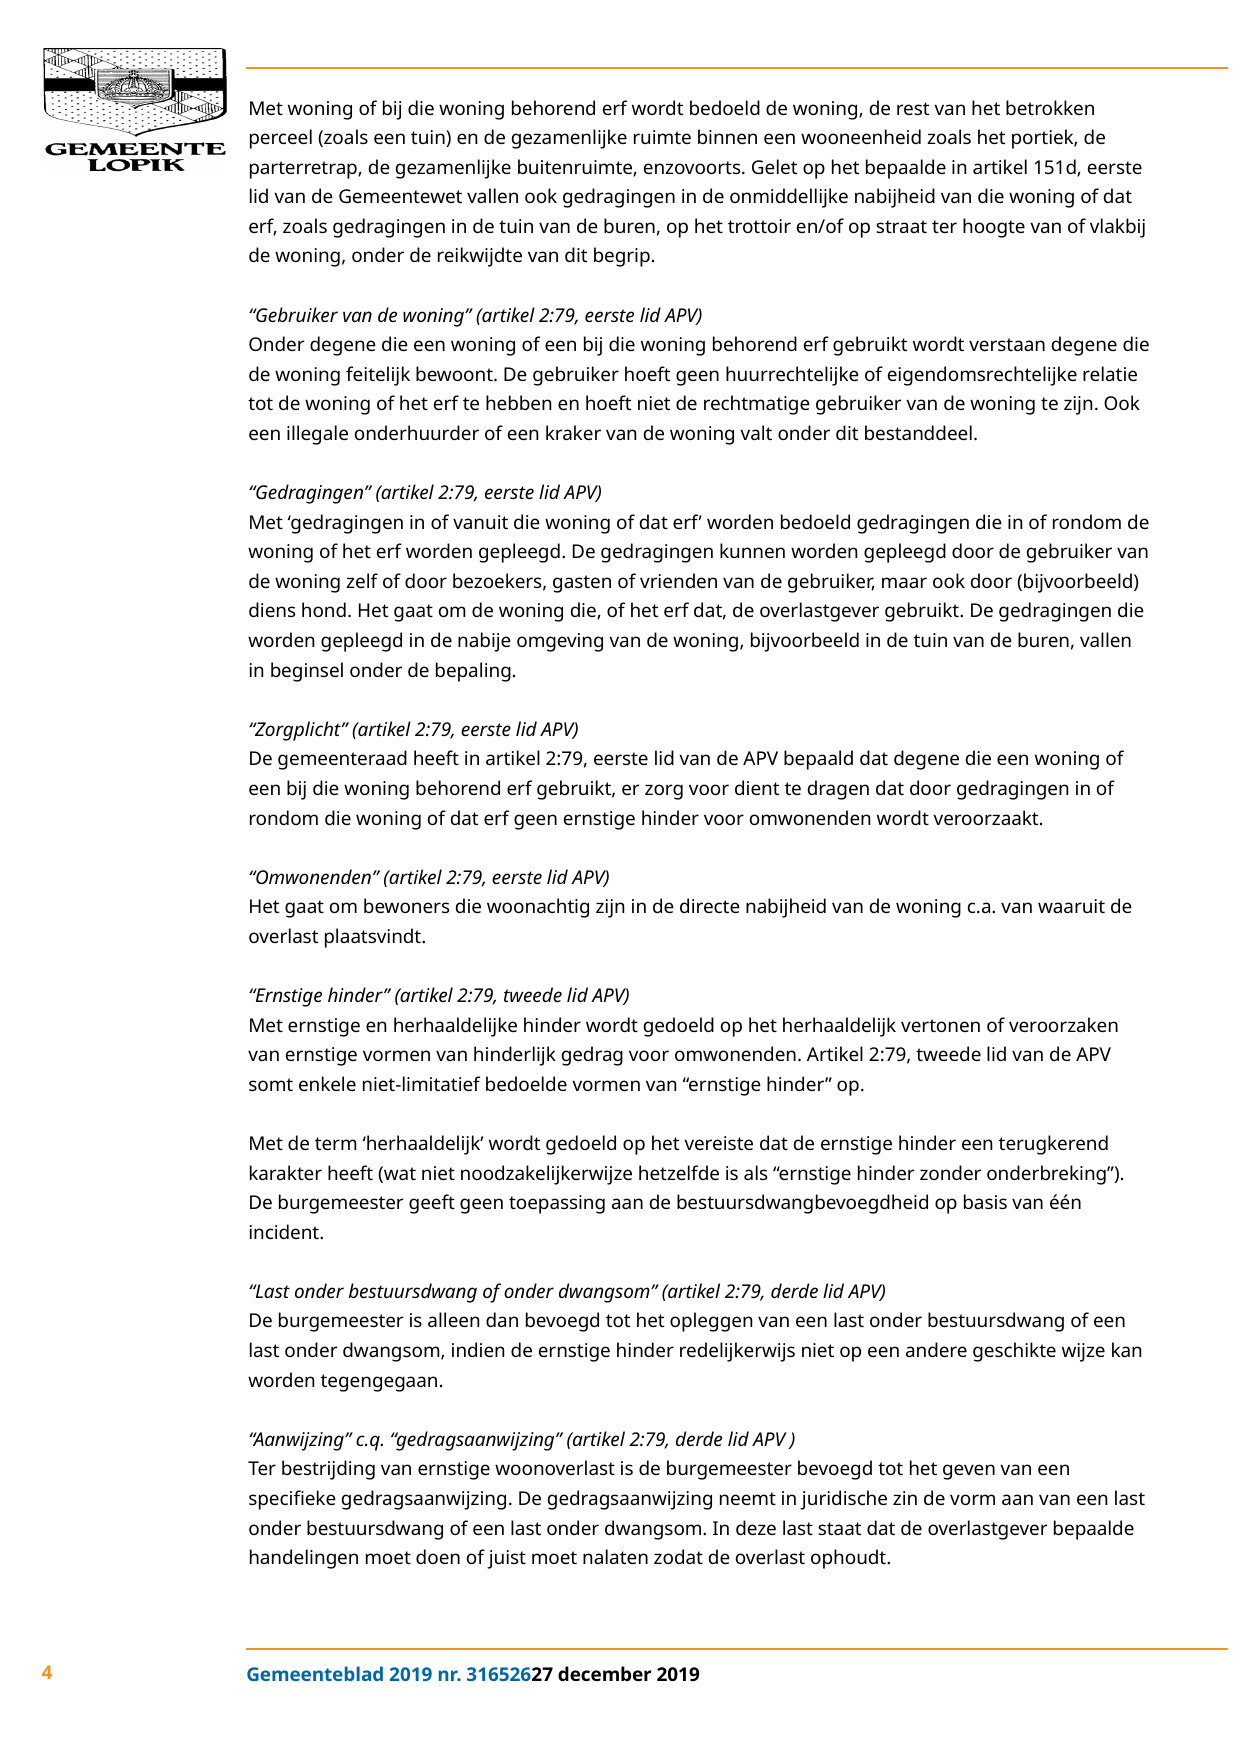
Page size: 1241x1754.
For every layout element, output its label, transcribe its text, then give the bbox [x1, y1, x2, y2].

text Met ‘gedragingen in of vanuit die woning of dat erf’ worden bedoeld gedragingen die in of rondom de woning of het erf worden gepleegd. De gedragingen kunnen worden gepleegd door de gebruiker van de woning zelf of door bezoekers, gasten of vrienden van de gebruiker, maar ook door (bijvoorbeeld) diens hond. Het gaat om de woning die, of het erf dat, de overlastgever gebruikt. De gedragingen die worden gepleegd in de nabije omgeving van de woning, bijvoorbeeld in de tuin van de buren, vallen in beginsel onder de bepaling. [248, 509, 1152, 683]
text De burgemeester is alleen dan bevoegd tot het opleggen van een last onder bestuursdwang of een last onder dwangsom, indien de ernstige hinder redelijkerwijs niet op een andere geschikte wijze kan worden tegengegaan. [248, 1308, 1152, 1393]
text “Zorgplicht” (artikel 2:79, eerste lid APV) [248, 716, 1152, 742]
text “Gebruiker van de woning” (artikel 2:79, eerste lid APV) [248, 302, 1152, 328]
text Het gaat om bewoners die woonachtig zijn in de directe nabijheid van de woning c.a. van waaruit de overlast plaatsvindt. [248, 893, 1152, 949]
text “Last onder bestuursdwang of onder dwangsom” (artikel 2:79, derde lid APV) [248, 1278, 1152, 1304]
text “Ernstige hinder” (artikel 2:79, tweede lid APV) [248, 982, 1152, 1008]
text Onder degene die een woning of een bij die woning behorend erf gebruikt wordt verstaan degene die de woning feitelijk bewoont. De gebruiker hoeft geen huurrechtelijke of eigendomsrechtelijke relatie tot de woning of het erf te hebben en hoeft niet de rechtmatige gebruiker van de woning te zijn. Ook een illegale onderhuurder of een kraker van de woning valt onder dit bestanddeel. [248, 331, 1152, 446]
text “Gedragingen” (artikel 2:79, eerste lid APV) [248, 479, 1152, 505]
text De gemeenteraad heeft in artikel 2:79, eerste lid van de APV bepaald dat degene die een woning of een bij die woning behorend erf gebruikt, er zorg voor dient te dragen dat door gedragingen in of rondom die woning of dat erf geen ernstige hinder voor omwonenden wordt veroorzaakt. [248, 746, 1152, 831]
text Met ernstige en herhaaldelijke hinder wordt gedoeld op het herhaaldelijk vertonen of veroorzaken van ernstige vormen van hinderlijk gedrag voor omwonenden. Artikel 2:79, tweede lid van de APV somt enkele niet-limitatief bedoelde vormen van “ernstige hinder” op. [248, 1012, 1152, 1097]
picture [41, 47, 231, 172]
text “Aanwijzing” c.q. “gedragsaanwijzing” (artikel 2:79, derde lid APV ) [248, 1426, 1152, 1452]
text Met de term ‘herhaaldelijk’ wordt gedoeld op het vereiste dat de ernstige hinder een terugkerend karakter heeft (wat niet noodzakelijkerwijze hetzelfde is als “ernstige hinder zonder onderbreking”). De burgemeester geeft geen toepassing aan de bestuursdwangbevoegdheid op basis van één incident. [248, 1130, 1152, 1245]
text Met woning of bij die woning behorend erf wordt bedoeld de woning, de rest van het betrokken perceel (zoals een tuin) en de gezamenlijke ruimte binnen een wooneenheid zoals het portiek, de parterretrap, de gezamenlijke buitenruimte, enzovoorts. Gelet op het bepaalde in artikel 151d, eerste lid van de Gemeentewet vallen ook gedragingen in de onmiddellijke nabijheid van die woning of dat erf, zoals gedragingen in de tuin van de buren, op het trottoir en/of op straat ter hoogte van of vlakbij de woning, onder de reikwijdte van dit begrip. [248, 95, 1152, 268]
text Ter bestrijding van ernstige woonoverlast is de burgemeester bevoegd tot het geven van een specifieke gedragsaanwijzing. De gedragsaanwijzing neemt in juridische zin de vorm aan van een last onder bestuursdwang of een last onder dwangsom. In deze last staat dat de overlastgever bepaalde handelingen moet doen of juist moet nalaten zodat de overlast ophoudt. [248, 1456, 1152, 1570]
text “Omwonenden” (artikel 2:79, eerste lid APV) [248, 864, 1152, 890]
